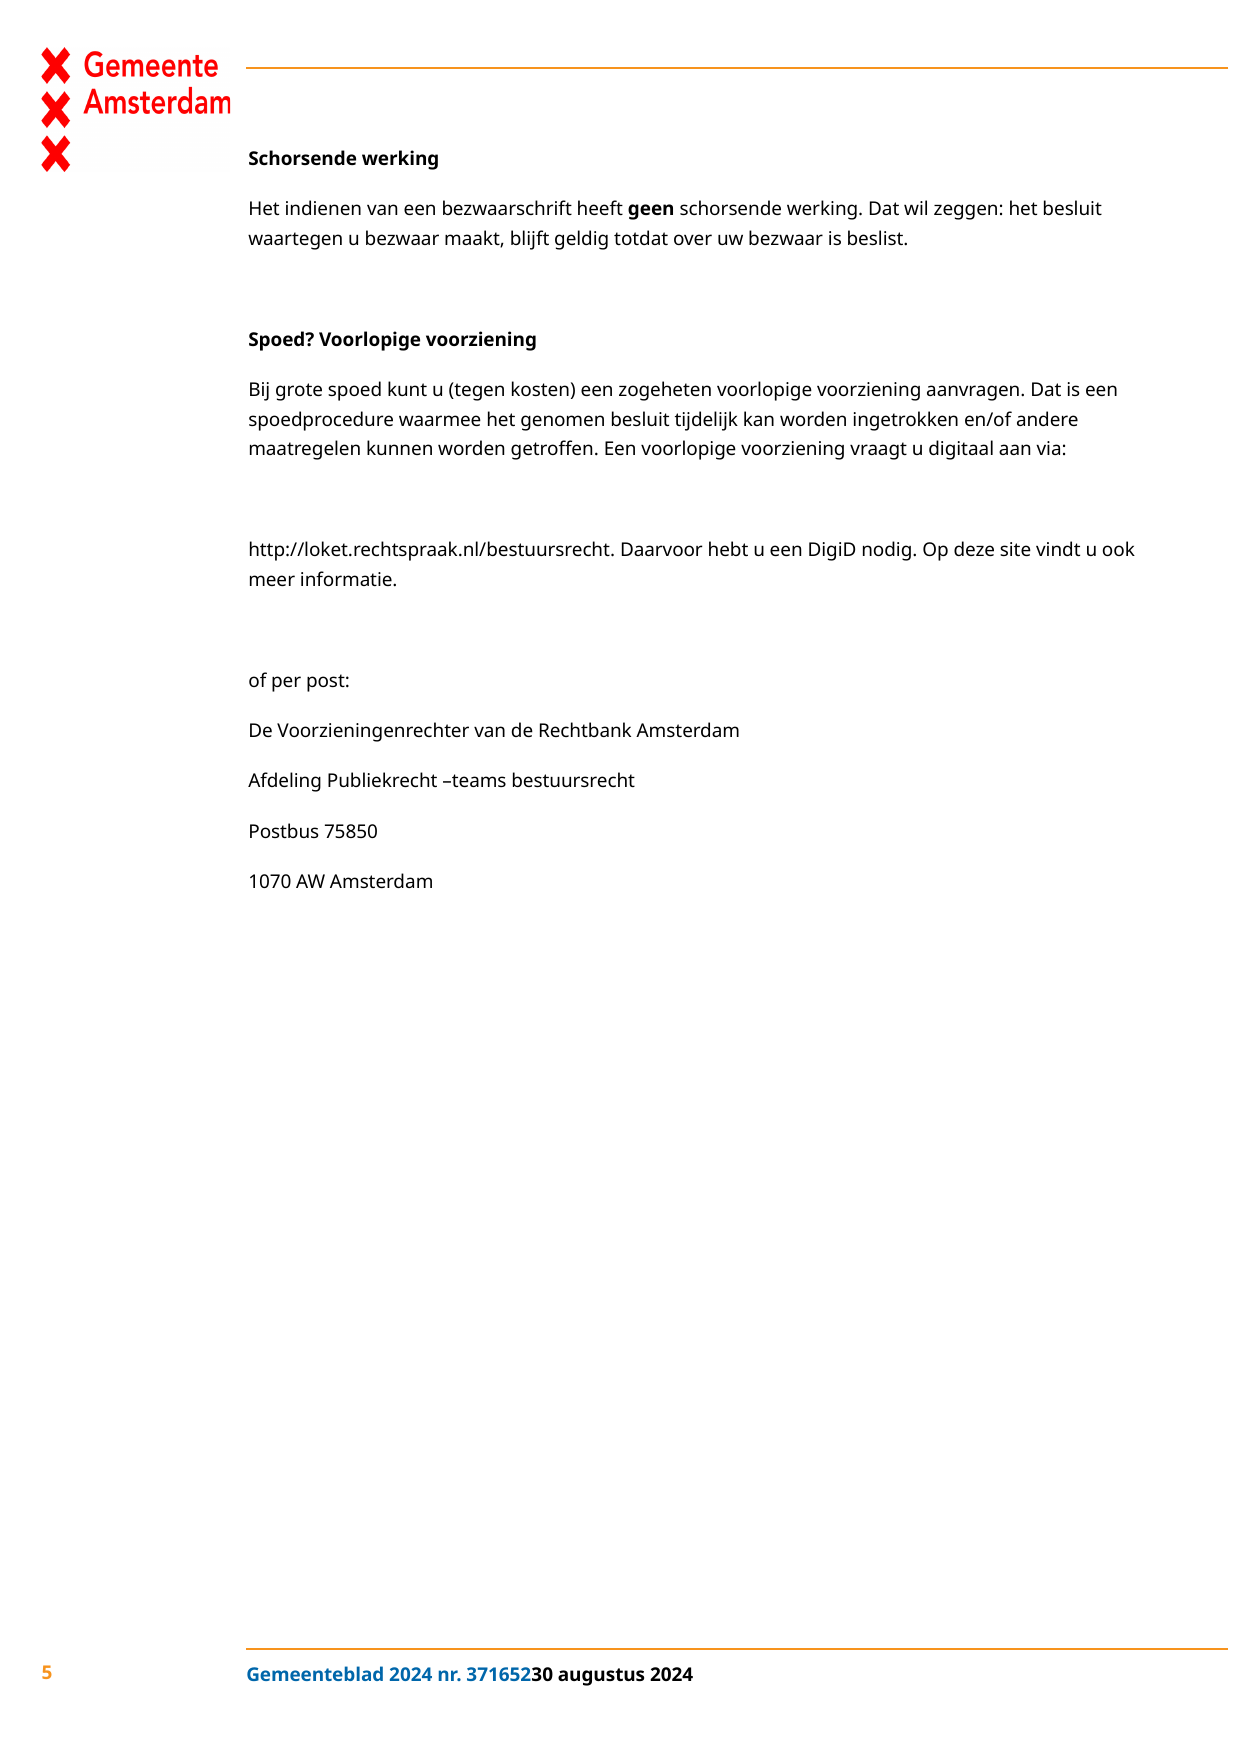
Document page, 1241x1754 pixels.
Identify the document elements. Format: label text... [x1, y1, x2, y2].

text Afdeling Publiekrecht –teams bestuursrecht [248, 768, 1152, 793]
picture [41, 47, 231, 172]
text 1070 AW Amsterdam [248, 868, 1152, 894]
text Spoed? Voorlopige voorziening [248, 326, 1152, 352]
text http://loket.rechtspraak.nl/bestuursrecht. Daarvoor hebt u een DigiD nodig. Op deze site vindt u ook meer informatie. [248, 536, 1152, 592]
text Schorsende werking [248, 145, 1152, 171]
text Bij grote spoed kunt u (tegen kosten) een zogeheten voorlopige voorziening aanvragen. Dat is een spoedprocedure waarmee het genomen besluit tijdelijk kan worden ingetrokken en/of andere maatregelen kunnen worden getroffen. Een voorlopige voorziening vraagt u digitaal aan via: [248, 376, 1152, 461]
text of per post: [248, 667, 1152, 693]
text Het indienen van een bezwaarschrift heeft geen schorsende werking. Dat wil zeggen: het besluit waartegen u bezwaar maakt, blijft geldig totdat over uw bezwaar is beslist. [248, 196, 1152, 251]
text De Voorzieningenrechter van de Rechtbank Amsterdam [248, 717, 1152, 743]
text Postbus 75850 [248, 818, 1152, 844]
